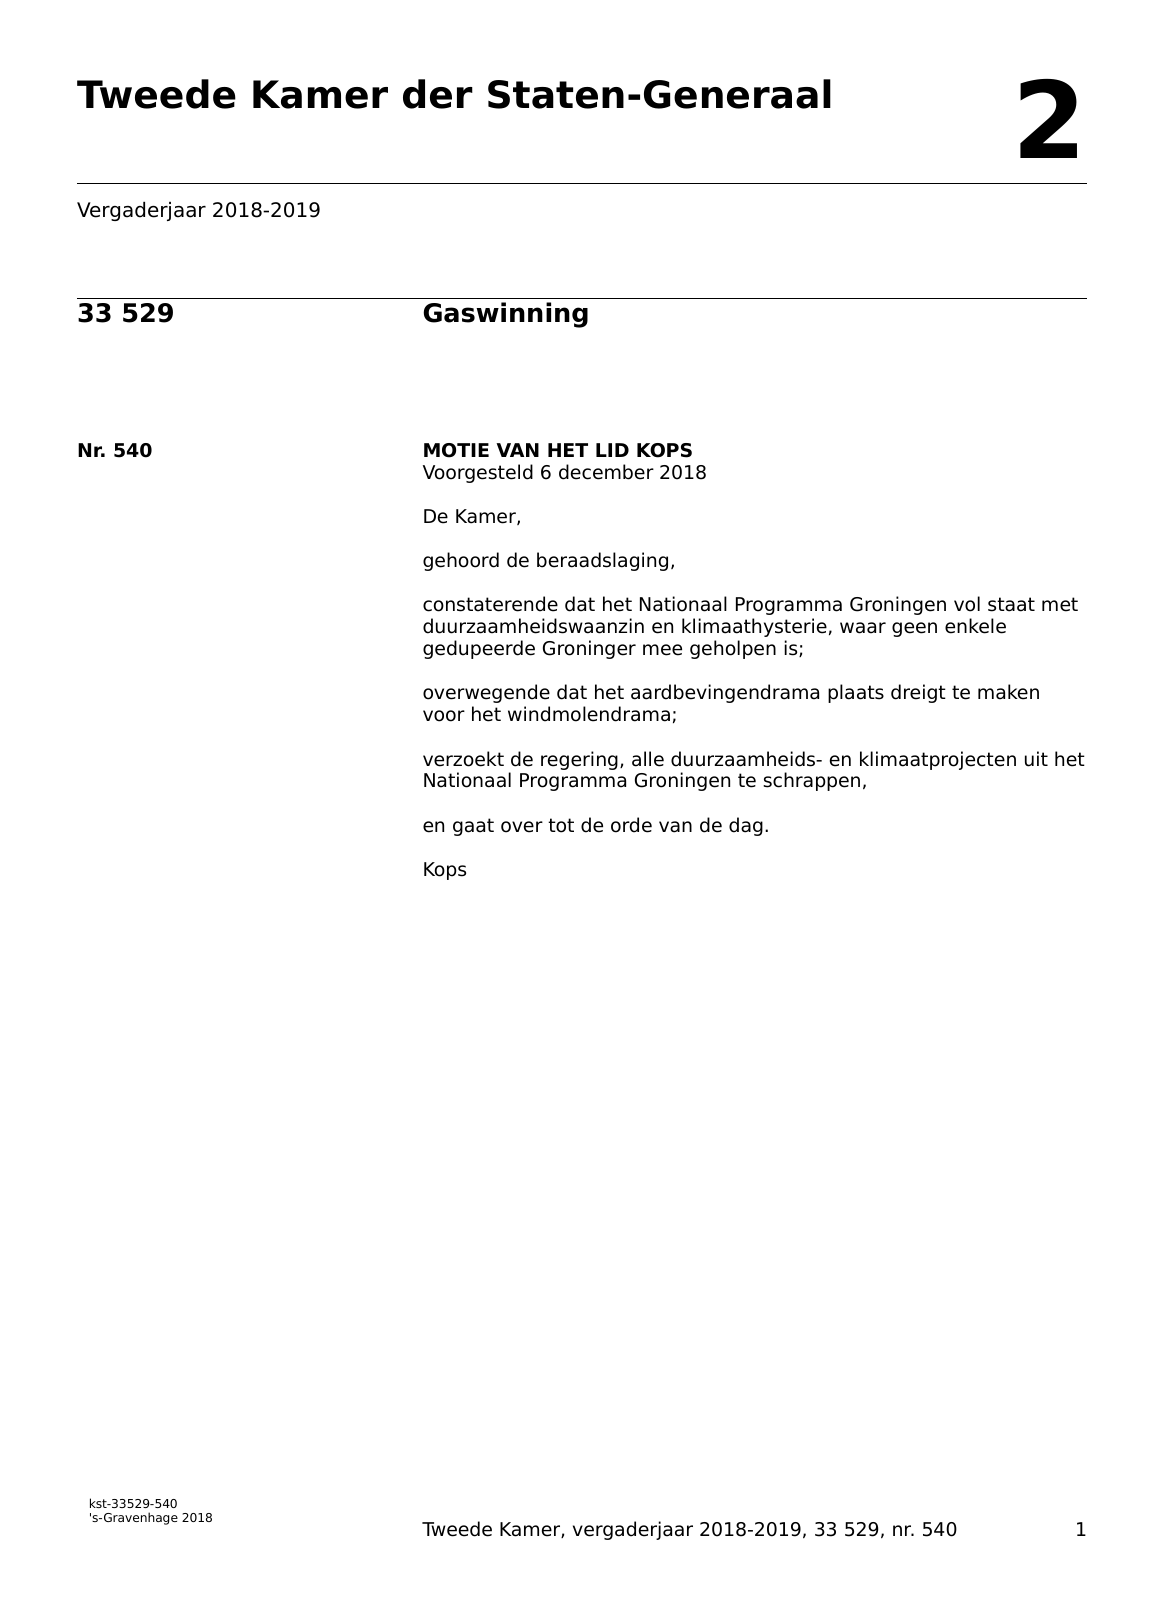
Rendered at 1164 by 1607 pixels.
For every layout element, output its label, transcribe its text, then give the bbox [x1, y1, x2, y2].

subtitle 33 529 Gaswinning [77, 299, 1087, 329]
text overwegende dat het aardbevingendrama plaats dreigt te maken voor het windmolendrama; [422, 682, 1087, 726]
text en gaat over tot de orde van de dag. [422, 814, 1087, 837]
table_header Tweede Kamer der Staten-Generaal [77, 59, 886, 183]
text Kops [422, 859, 1087, 881]
text 's-Gravenhage 2018 [88, 1511, 323, 1525]
text gehoord de beraadslaging, [422, 550, 1087, 572]
text De Kamer, [422, 506, 1087, 528]
text kst-33529-540 [88, 1497, 323, 1511]
text constaterende dat het Nationaal Programma Groningen vol staat met duurzaamheidswaanzin en klimaathysterie, waar geen enkele gedupeerde Groninger mee geholpen is; [422, 594, 1087, 660]
subtitle Nr. 540 MOTIE VAN HET LID KOPS [77, 440, 1087, 462]
table_cell Vergaderjaar 2018-2019 [77, 184, 1087, 298]
text verzoekt de regering, alle duurzaamheids- en klimaatprojecten uit het Nationaal Programma Groningen te schrappen, [422, 748, 1087, 792]
text Voorgesteld 6 december 2018 [422, 462, 1087, 484]
table_header 2 [886, 59, 1087, 183]
